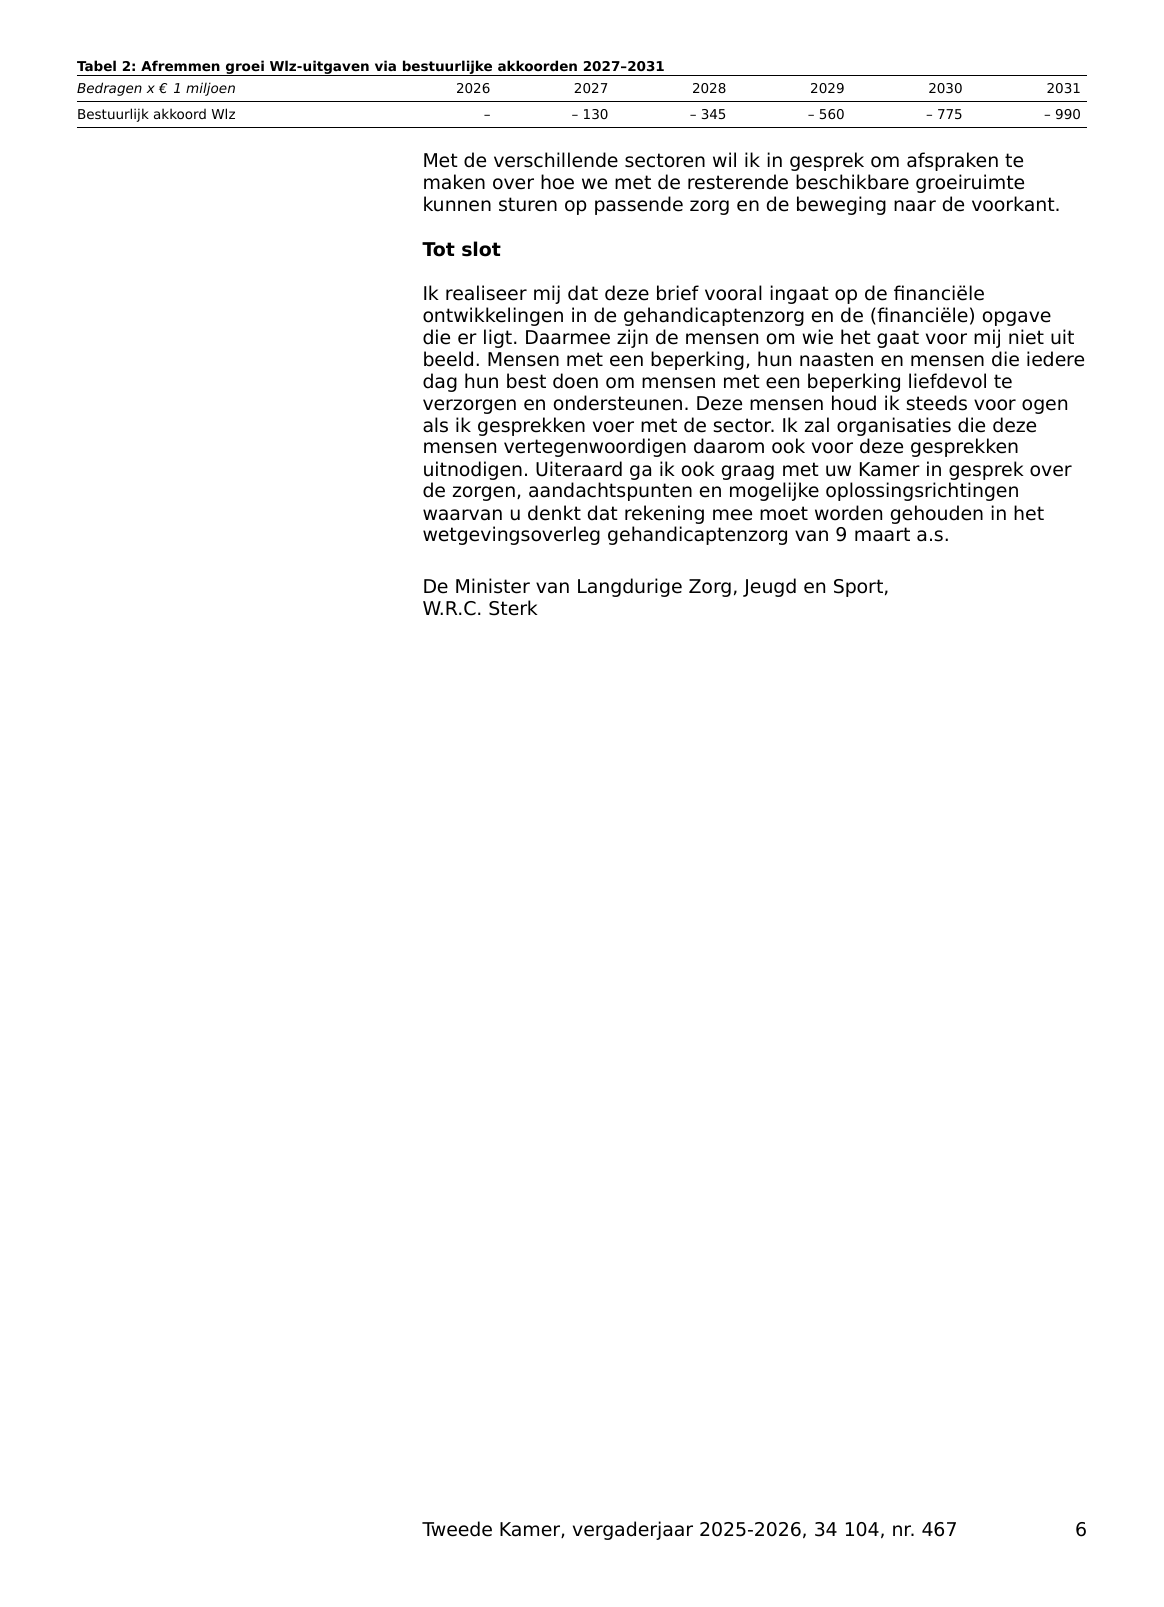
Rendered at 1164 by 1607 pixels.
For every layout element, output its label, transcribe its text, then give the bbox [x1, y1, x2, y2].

table_cell – 345 [614, 102, 732, 127]
table_cell 2031 [969, 76, 1087, 101]
subtitle Tot slot [422, 238, 1087, 260]
table_cell – 560 [732, 102, 850, 127]
table_header Tabel 2: Afremmen groei Wlz-uitgaven via bestuurlijke akkoorden 2027–2031 [77, 59, 1087, 75]
table_cell 2028 [614, 76, 732, 101]
text Ik realiseer mij dat deze brief vooral ingaat op de financiële ontwikkelingen in de gehandicaptenzorg en de (financiële) opgave die er ligt. Daarmee zijn de mensen om wie het gaat voor mij niet uit beeld. Mensen met een beperking, hun naasten en mensen die iedere dag hun best doen om mensen met een beperking liefdevol te verzorgen en ondersteunen. Deze mensen houd ik steeds voor ogen als ik gesprekken voer met de sector. Ik zal organisaties die deze mensen vertegenwoordigen daarom ook voor deze gesprekken uitnodigen. Uiteraard ga ik ook graag met uw Kamer in gesprek over de zorgen, aandachtspunten en mogelijke oplossingsrichtingen waarvan u denkt dat rekening mee moet worden gehouden in het wetgevingsoverleg gehandicaptenzorg van 9 maart a.s. [422, 283, 1087, 546]
table_cell 2030 [850, 76, 968, 101]
table_cell – 775 [850, 102, 968, 127]
table_cell – 990 [969, 102, 1087, 127]
table_cell 2026 [378, 76, 496, 101]
text De Minister van Langdurige Zorg, Jeugd en Sport, W.R.C. Sterk [422, 576, 1087, 620]
table_cell Bestuurlijk akkoord Wlz [77, 102, 378, 127]
table_cell 2029 [732, 76, 850, 101]
table_cell Bedragen x € 1 miljoen [77, 76, 378, 101]
table_cell 2027 [496, 76, 614, 101]
table_cell – [378, 102, 496, 127]
text Met de verschillende sectoren wil ik in gesprek om afspraken te maken over hoe we met de resterende beschikbare groeiruimte kunnen sturen op passende zorg en de beweging naar de voorkant. [422, 150, 1087, 216]
table_cell – 130 [496, 102, 614, 127]
